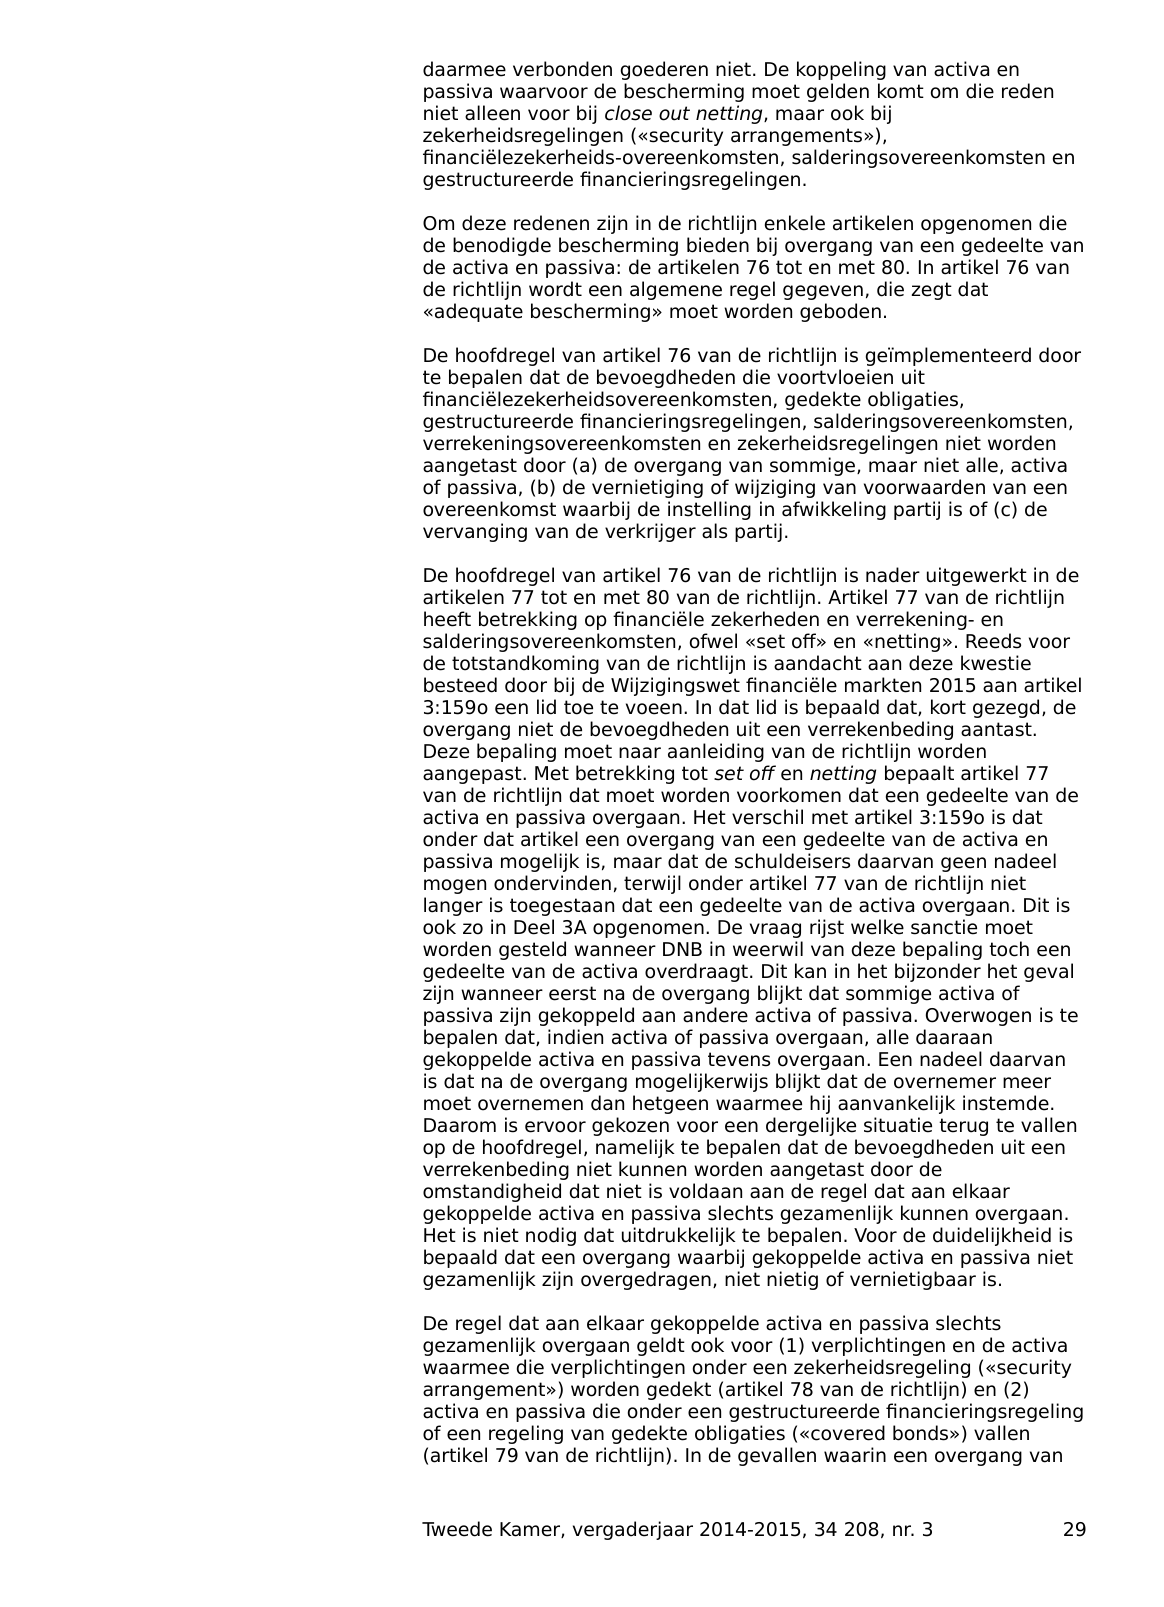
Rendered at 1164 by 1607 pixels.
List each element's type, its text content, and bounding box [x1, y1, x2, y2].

text De hoofdregel van artikel 76 van de richtlijn is nader uitgewerkt in de artikelen 77 tot en met 80 van de richtlijn. Artikel 77 van de richtlijn heeft betrekking op financiële zekerheden en verrekening- en salderingsovereenkomsten, ofwel «set off» en «netting». Reeds voor de totstandkoming van de richtlijn is aandacht aan deze kwestie besteed door bij de Wijzigingswet financiële markten 2015 aan artikel 3:159o een lid toe te voeen. In dat lid is bepaald dat, kort gezegd, de overgang niet de bevoegdheden uit een verrekenbeding aantast. Deze bepaling moet naar aanleiding van de richtlijn worden aangepast. Met betrekking tot set off en netting bepaalt artikel 77 van de richtlijn dat moet worden voorkomen dat een gedeelte van de activa en passiva overgaan. Het verschil met artikel 3:159o is dat onder dat artikel een overgang van een gedeelte van de activa en passiva mogelijk is, maar dat de schuldeisers daarvan geen nadeel mogen ondervinden, terwijl onder artikel 77 van de richtlijn niet langer is toegestaan dat een gedeelte van de activa overgaan. Dit is ook zo in Deel 3A opgenomen. De vraag rijst welke sanctie moet worden gesteld wanneer DNB in weerwil van deze bepaling toch een gedeelte van de activa overdraagt. Dit kan in het bijzonder het geval zijn wanneer eerst na de overgang blijkt dat sommige activa of passiva zijn gekoppeld aan andere activa of passiva. Overwogen is te bepalen dat, indien activa of passiva overgaan, alle daaraan gekoppelde activa en passiva tevens overgaan. Een nadeel daarvan is dat na de overgang mogelijkerwijs blijkt dat de overnemer meer moet overnemen dan hetgeen waarmee hij aanvankelijk instemde. Daarom is ervoor gekozen voor een dergelijke situatie terug te vallen op de hoofdregel, namelijk te bepalen dat de bevoegdheden uit een verrekenbeding niet kunnen worden aangetast door de omstandigheid dat niet is voldaan aan de regel dat aan elkaar gekoppelde activa en passiva slechts gezamenlijk kunnen overgaan. Het is niet nodig dat uitdrukkelijk te bepalen. Voor de duidelijkheid is bepaald dat een overgang waarbij gekoppelde activa en passiva niet gezamenlijk zijn overgedragen, niet nietig of vernietigbaar is. [422, 565, 1087, 1291]
text Om deze redenen zijn in de richtlijn enkele artikelen opgenomen die de benodigde bescherming bieden bij overgang van een gedeelte van de activa en passiva: de artikelen 76 tot en met 80. In artikel 76 van de richtlijn wordt een algemene regel gegeven, die zegt dat «adequate bescherming» moet worden geboden. [422, 213, 1087, 323]
text De regel dat aan elkaar gekoppelde activa en passiva slechts gezamenlijk overgaan geldt ook voor (1) verplichtingen en de activa waarmee die verplichtingen onder een zekerheidsregeling («security arrangement») worden gedekt (artikel 78 van de richtlijn) en (2) activa en passiva die onder een gestructureerde financieringsregeling of een regeling van gedekte obligaties («covered bonds») vallen (artikel 79 van de richtlijn). In de gevallen waarin een overgang van [422, 1313, 1087, 1467]
text daarmee verbonden goederen niet. De koppeling van activa en passiva waarvoor de bescherming moet gelden komt om die reden niet alleen voor bij close out netting, maar ook bij zekerheidsregelingen («security arrangements»), financiëlezekerheids-overeenkomsten, salderingsovereenkomsten en gestructureerde financieringsregelingen. [422, 59, 1087, 191]
text De hoofdregel van artikel 76 van de richtlijn is geïmplementeerd door te bepalen dat de bevoegdheden die voortvloeien uit financiëlezekerheidsovereenkomsten, gedekte obligaties, gestructureerde financieringsregelingen, salderingsovereenkomsten, verrekeningsovereenkomsten en zekerheidsregelingen niet worden aangetast door (a) de overgang van sommige, maar niet alle, activa of passiva, (b) de vernietiging of wijziging van voorwaarden van een overeenkomst waarbij de instelling in afwikkeling partij is of (c) de vervanging van de verkrijger als partij. [422, 345, 1087, 543]
